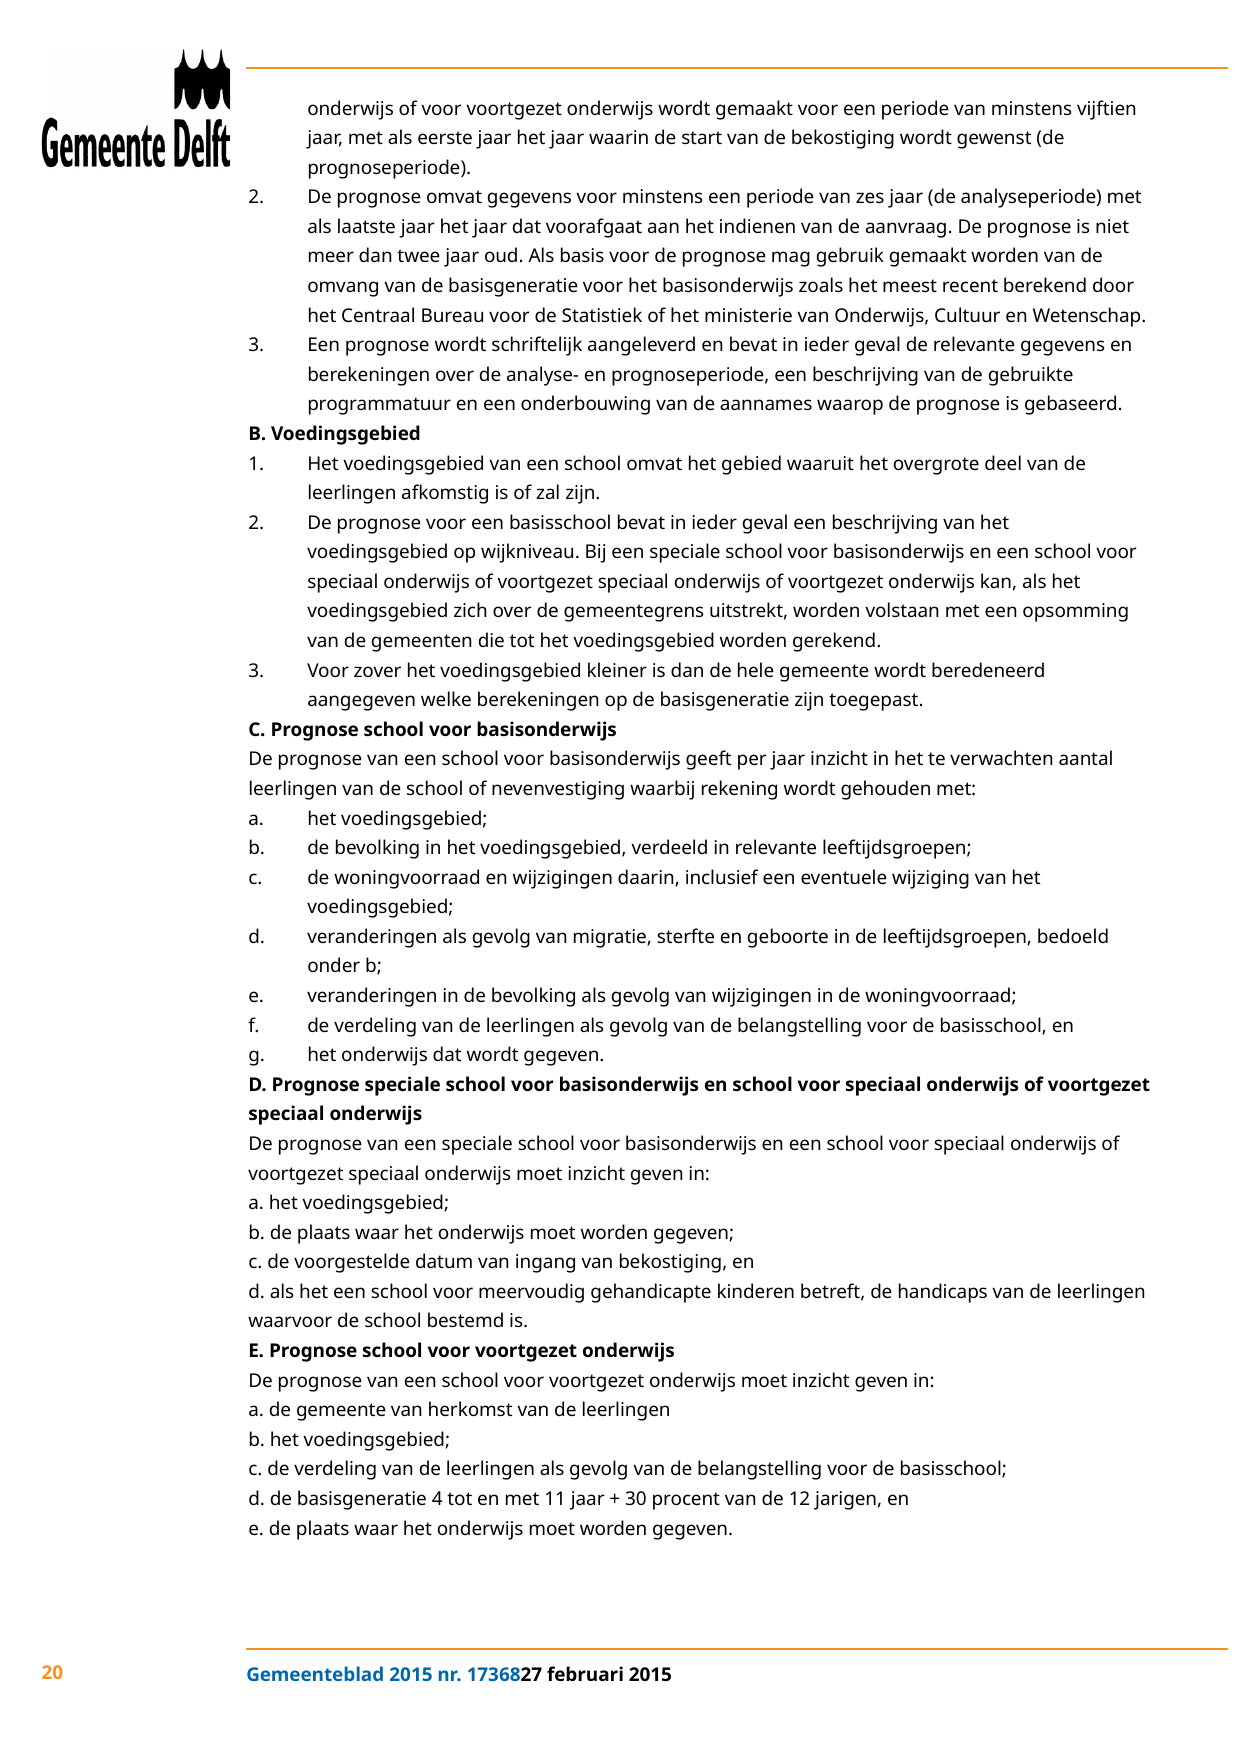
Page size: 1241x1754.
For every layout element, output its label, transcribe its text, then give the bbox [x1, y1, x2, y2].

text b. de plaats waar het onderwijs moet worden gegeven; [248, 1219, 1152, 1245]
text c. de voorgestelde datum van ingang van bekostiging, en [248, 1248, 1152, 1274]
picture [41, 47, 231, 172]
list De prognose omvat gegevens voor minstens een periode van zes jaar (de analyseperiode) met als laatste jaar het jaar dat voorafgaat aan het indienen van de aanvraag. De prognose is niet meer dan twee jaar oud. Als basis voor de prognose mag gebruik gemaakt worden van de omvang van de basisgeneratie voor het basisonderwijs zoals het meest recent berekend door het Centraal Bureau voor de Statistiek of het ministerie van Onderwijs, Cultuur en Wetenschap. [248, 183, 1152, 328]
text c. de verdeling van de leerlingen als gevolg van de belangstelling voor de basisschool; [248, 1456, 1152, 1481]
text De prognose van een school voor voortgezet onderwijs moet inzicht geven in: [248, 1367, 1152, 1393]
list het onderwijs dat wordt gegeven. [248, 1041, 1152, 1067]
text b. het voedingsgebied; [248, 1426, 1152, 1452]
text e. de plaats waar het onderwijs moet worden gegeven. [248, 1515, 1152, 1541]
list de verdeling van de leerlingen als gevolg van de belangstelling voor de basisschool, en [248, 1012, 1152, 1038]
text E. Prognose school voor voortgezet onderwijs [248, 1337, 1152, 1363]
text De prognose van een school voor basisonderwijs geeft per jaar inzicht in het te verwachten aantal leerlingen van de school of nevenvestiging waarbij rekening wordt gehouden met: [248, 746, 1152, 801]
text De prognose van een speciale school voor basisonderwijs en een school voor speciaal onderwijs of voortgezet speciaal onderwijs moet inzicht geven in: [248, 1130, 1152, 1186]
text C. Prognose school voor basisonderwijs [248, 716, 1152, 742]
text a. de gemeente van herkomst van de leerlingen [248, 1396, 1152, 1422]
list De prognose voor een basisschool bevat in ieder geval een beschrijving van het voedingsgebied op wijkniveau. Bij een speciale school voor basisonderwijs en een school voor speciaal onderwijs of voortgezet speciaal onderwijs of voortgezet onderwijs kan, als het voedingsgebied zich over de gemeentegrens uitstrekt, worden volstaan met een opsomming van de gemeenten die tot het voedingsgebied worden gerekend. [248, 509, 1152, 653]
text d. de basisgeneratie 4 tot en met 11 jaar + 30 procent van de 12 jarigen, en [248, 1485, 1152, 1511]
list Het voedingsgebied van een school omvat het gebied waaruit het overgrote deel van de leerlingen afkomstig is of zal zijn. [248, 450, 1152, 505]
list Een prognose wordt schriftelijk aangeleverd en bevat in ieder geval de relevante gegevens en berekeningen over de analyse- en prognoseperiode, een beschrijving van de gebruikte programmatuur en een onderbouwing van de aannames waarop de prognose is gebaseerd. [248, 331, 1152, 416]
list de bevolking in het voedingsgebied, verdeeld in relevante leeftijdsgroepen; [248, 834, 1152, 860]
list veranderingen als gevolg van migratie, sterfte en geboorte in de leeftijdsgroepen, bedoeld onder b; [248, 923, 1152, 978]
list Voor zover het voedingsgebied kleiner is dan de hele gemeente wordt beredeneerd aangegeven welke berekeningen op de basisgeneratie zijn toegepast. [248, 657, 1152, 712]
list veranderingen in de bevolking als gevolg van wijzigingen in de woningvoorraad; [248, 982, 1152, 1008]
text d. als het een school voor meervoudig gehandicapte kinderen betreft, de handicaps van de leerlingen waarvoor de school bestemd is. [248, 1278, 1152, 1333]
list onderwijs of voor voortgezet onderwijs wordt gemaakt voor een periode van minstens vijftien jaar, met als eerste jaar het jaar waarin de start van de bekostiging wordt gewenst (de prognoseperiode). [248, 95, 1152, 180]
text B. Voedingsgebied [248, 420, 1152, 446]
list de woningvoorraad en wijzigingen daarin, inclusief een eventuele wijziging van het voedingsgebied; [248, 864, 1152, 919]
list het voedingsgebied; [248, 805, 1152, 831]
text a. het voedingsgebied; [248, 1189, 1152, 1215]
text D. Prognose speciale school voor basisonderwijs en school voor speciaal onderwijs of voortgezet speciaal onderwijs [248, 1071, 1152, 1126]
